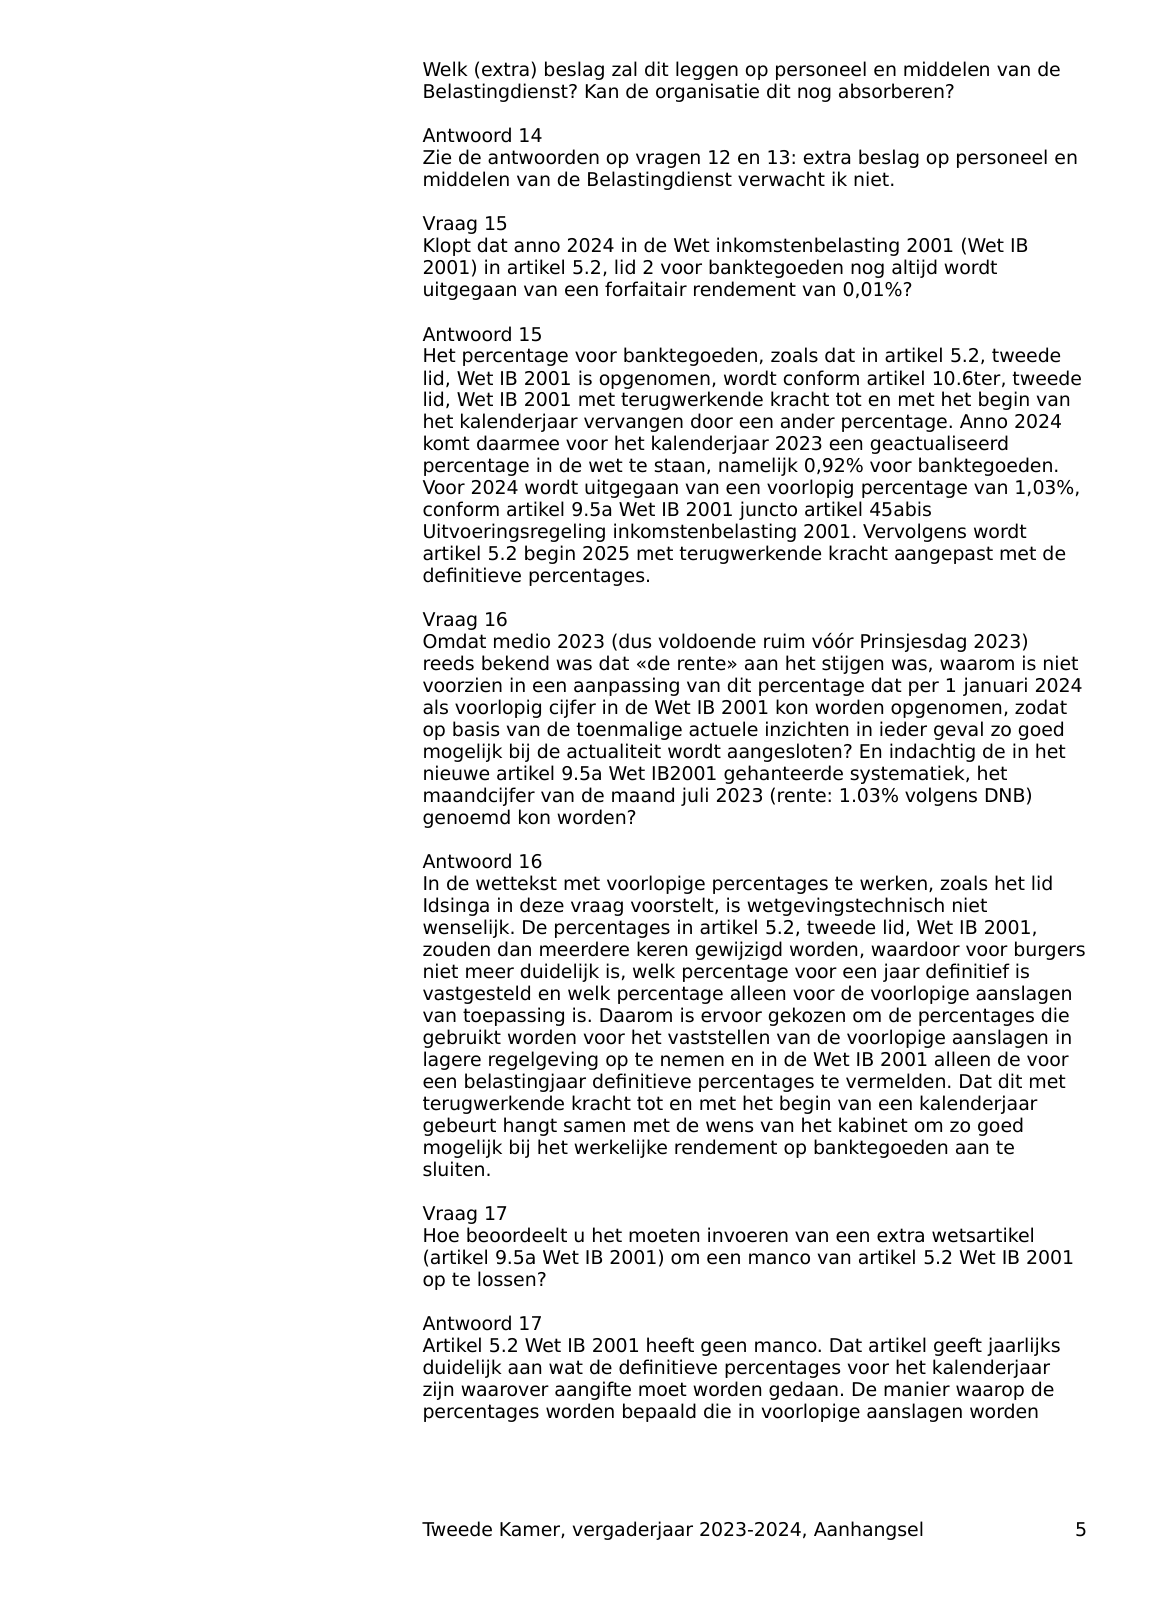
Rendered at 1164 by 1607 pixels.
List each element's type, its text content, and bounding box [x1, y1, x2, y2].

text Vraag 15 [422, 213, 1087, 235]
text Zie de antwoorden op vragen 12 en 13: extra beslag op personeel en middelen van de Belastingdienst verwacht ik niet. [422, 147, 1087, 191]
text Welk (extra) beslag zal dit leggen op personeel en middelen van de Belastingdienst? Kan de organisatie dit nog absorberen? [422, 59, 1087, 103]
text Hoe beoordeelt u het moeten invoeren van een extra wetsartikel (artikel 9.5a Wet IB 2001) om een manco van artikel 5.2 Wet IB 2001 op te lossen? [422, 1225, 1087, 1291]
text In de wettekst met voorlopige percentages te werken, zoals het lid Idsinga in deze vraag voorstelt, is wetgevingstechnisch niet wenselijk. De percentages in artikel 5.2, tweede lid, Wet IB 2001, zouden dan meerdere keren gewijzigd worden, waardoor voor burgers niet meer duidelijk is, welk percentage voor een jaar definitief is vastgesteld en welk percentage alleen voor de voorlopige aanslagen van toepassing is. Daarom is ervoor gekozen om de percentages die gebruikt worden voor het vaststellen van de voorlopige aanslagen in lagere regelgeving op te nemen en in de Wet IB 2001 alleen de voor een belastingjaar definitieve percentages te vermelden. Dat dit met terugwerkende kracht tot en met het begin van een kalenderjaar gebeurt hangt samen met de wens van het kabinet om zo goed mogelijk bij het werkelijke rendement op banktegoeden aan te sluiten. [422, 873, 1087, 1181]
text Omdat medio 2023 (dus voldoende ruim vóór Prinsjesdag 2023) reeds bekend was dat «de rente» aan het stijgen was, waarom is niet voorzien in een aanpassing van dit percentage dat per 1 januari 2024 als voorlopig cijfer in de Wet IB 2001 kon worden opgenomen, zodat op basis van de toenmalige actuele inzichten in ieder geval zo goed mogelijk bij de actualiteit wordt aangesloten? En indachtig de in het nieuwe artikel 9.5a Wet IB2001 gehanteerde systematiek, het maandcijfer van de maand juli 2023 (rente: 1.03% volgens DNB) genoemd kon worden? [422, 631, 1087, 829]
text Antwoord 16 [422, 851, 1087, 873]
text Voor 2024 wordt uitgegaan van een voorlopig percentage van 1,03%, conform artikel 9.5a Wet IB 2001 juncto artikel 45abis Uitvoeringsregeling inkomstenbelasting 2001. Vervolgens wordt artikel 5.2 begin 2025 met terugwerkende kracht aangepast met de definitieve percentages. [422, 477, 1087, 587]
text Klopt dat anno 2024 in de Wet inkomstenbelasting 2001 (Wet IB 2001) in artikel 5.2, lid 2 voor banktegoeden nog altijd wordt uitgegaan van een forfaitair rendement van 0,01%? [422, 235, 1087, 301]
text Antwoord 14 [422, 125, 1087, 147]
text Vraag 16 [422, 609, 1087, 631]
text Antwoord 17 [422, 1313, 1087, 1335]
text Artikel 5.2 Wet IB 2001 heeft geen manco. Dat artikel geeft jaarlijks duidelijk aan wat de definitieve percentages voor het kalenderjaar zijn waarover aangifte moet worden gedaan. De manier waarop de percentages worden bepaald die in voorlopige aanslagen worden [422, 1335, 1087, 1423]
text Vraag 17 [422, 1203, 1087, 1225]
text Antwoord 15 [422, 323, 1087, 345]
text Het percentage voor banktegoeden, zoals dat in artikel 5.2, tweede lid, Wet IB 2001 is opgenomen, wordt conform artikel 10.6ter, tweede lid, Wet IB 2001 met terugwerkende kracht tot en met het begin van het kalenderjaar vervangen door een ander percentage. Anno 2024 komt daarmee voor het kalenderjaar 2023 een geactualiseerd percentage in de wet te staan, namelijk 0,92% voor banktegoeden. [422, 345, 1087, 477]
